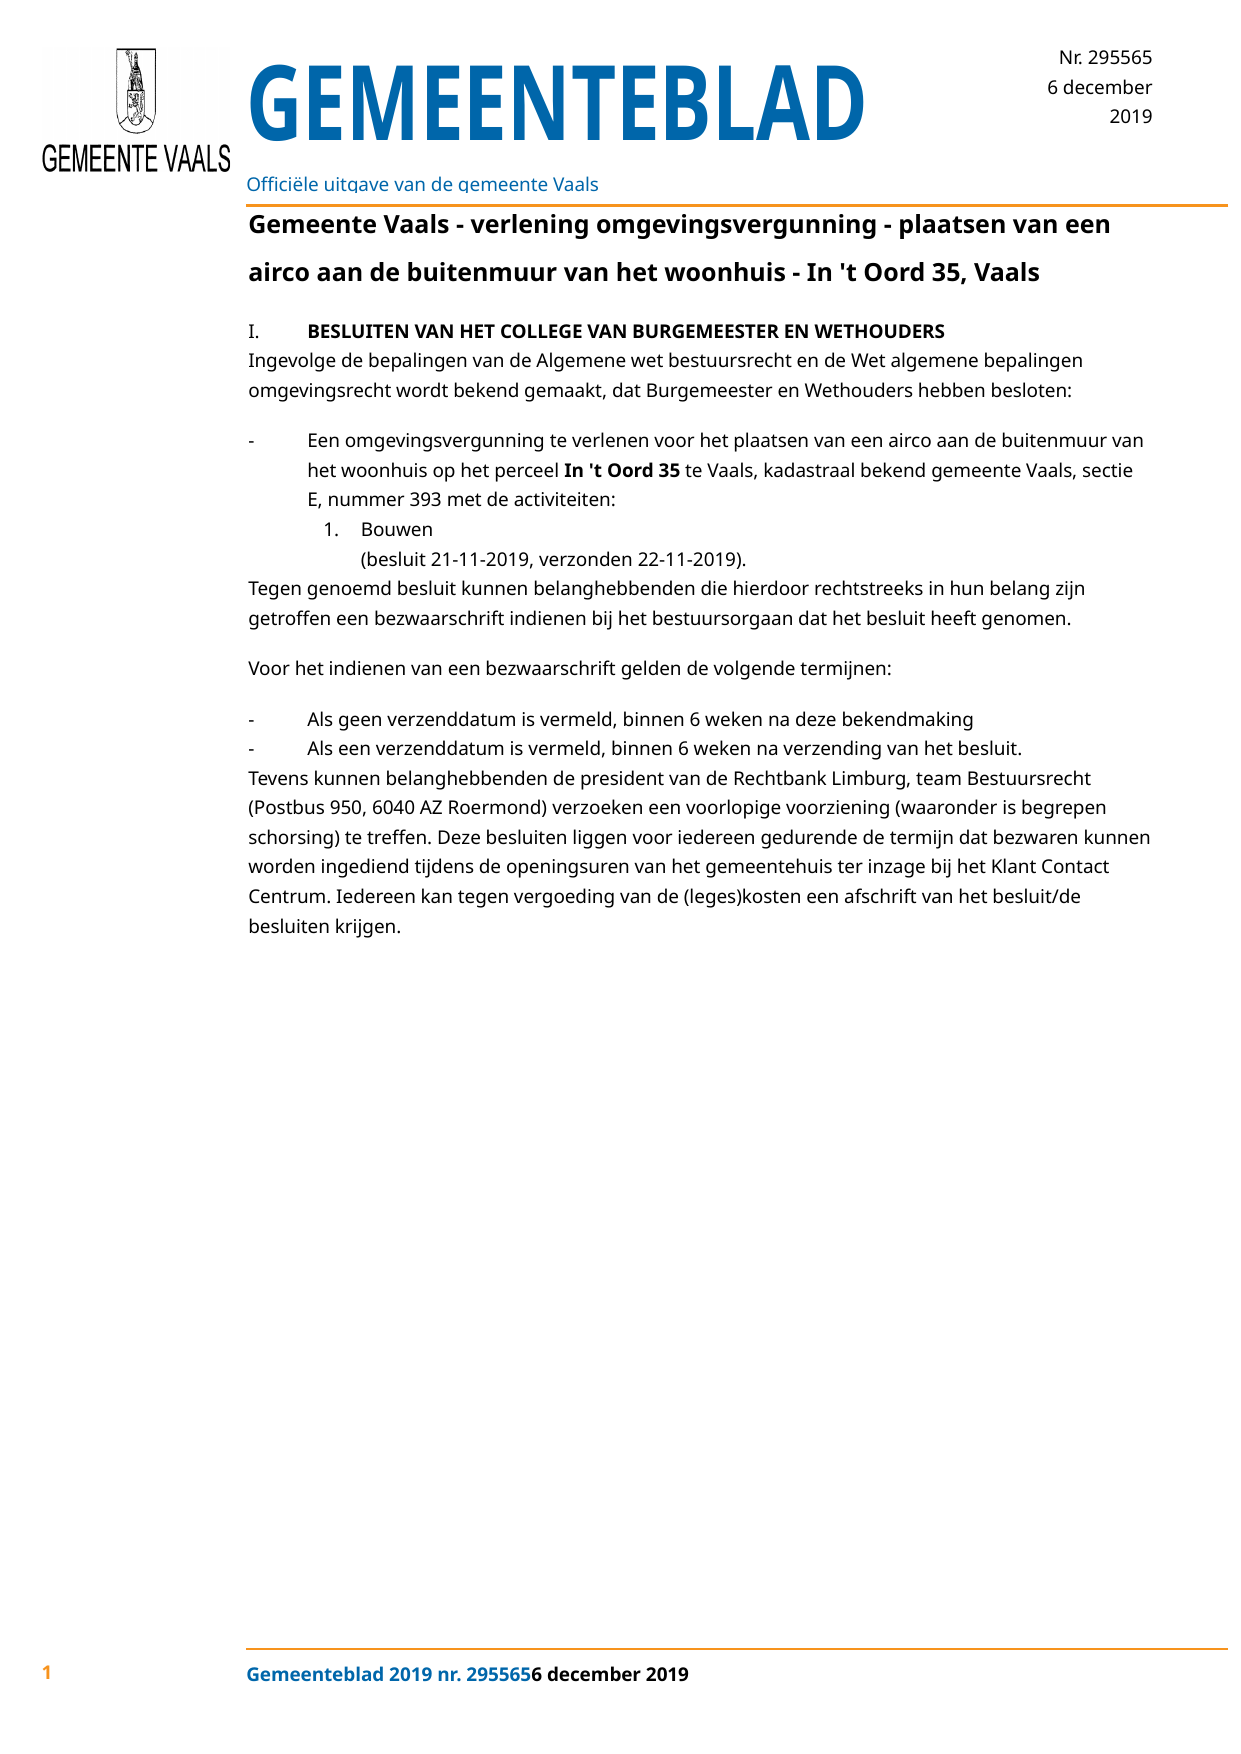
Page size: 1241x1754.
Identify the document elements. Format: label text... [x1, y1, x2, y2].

list BESLUITEN VAN HET COLLEGE VAN BURGEMEESTER EN WETHOUDERS [248, 318, 1152, 344]
text Tegen genoemd besluit kunnen belanghebbenden die hierdoor rechtstreeks in hun belang zijn getroffen een bezwaarschrift indienen bij het bestuursorgaan dat het besluit heeft genomen. [248, 575, 1152, 631]
text Voor het indienen van een bezwaarschrift gelden de volgende termijnen: [248, 655, 1152, 681]
list Bouwen [323, 516, 1152, 542]
picture [41, 47, 231, 172]
list (besluit 21-11-2019, verzonden 22-11-2019). [323, 546, 1152, 572]
text Gemeente Vaals - verlening omgevingsvergunning - plaatsen van een airco aan de buitenmuur van het woonhuis - In 't Oord 35, Vaals [248, 207, 1152, 288]
list Een omgevingsvergunning te verlenen voor het plaatsen van een airco aan de buitenmuur van het woonhuis op het perceel In 't Oord 35 te Vaals, kadastraal bekend gemeente Vaals, sectie E, nummer 393 met de activiteiten: [248, 427, 1152, 512]
list Als geen verzenddatum is vermeld, binnen 6 weken na deze bekendmaking [248, 706, 1152, 732]
list Als een verzenddatum is vermeld, binnen 6 weken na verzending van het besluit. [248, 735, 1152, 761]
text Ingevolge de bepalingen van de Algemene wet bestuursrecht en de Wet algemene bepalingen omgevingsrecht wordt bekend gemaakt, dat Burgemeester en Wethouders hebben besloten: [248, 347, 1152, 403]
text Tevens kunnen belanghebbenden de president van de Rechtbank Limburg, team Bestuursrecht (Postbus 950, 6040 AZ Roermond) verzoeken een voorlopige voorziening (waaronder is begrepen schorsing) te treffen. Deze besluiten liggen voor iedereen gedurende de termijn dat bezwaren kunnen worden ingediend tijdens de openingsuren van het gemeentehuis ter inzage bij het Klant Contact Centrum. Iedereen kan tegen vergoeding van de (leges)kosten een afschrift van het besluit/de besluiten krijgen. [248, 765, 1152, 939]
